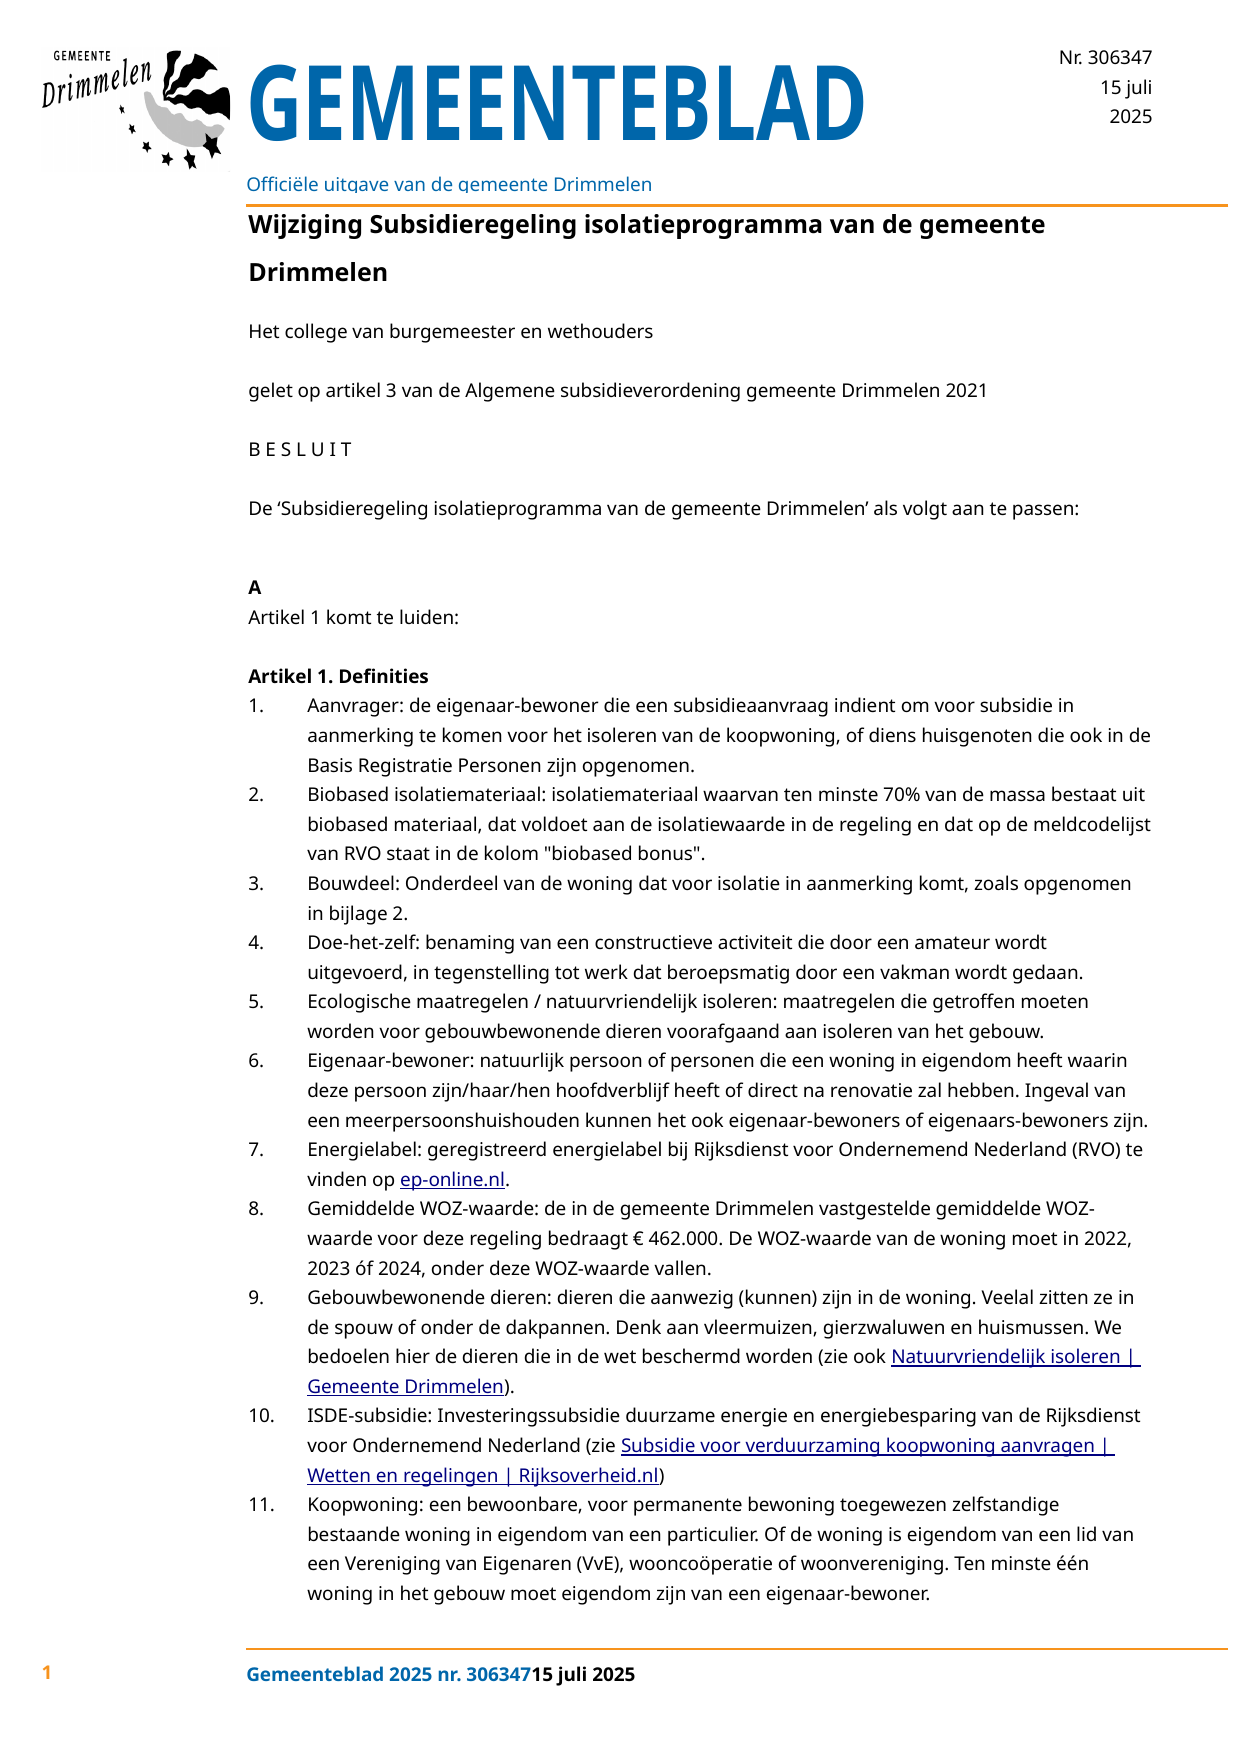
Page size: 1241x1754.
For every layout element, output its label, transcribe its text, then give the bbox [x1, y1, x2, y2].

text De ‘Subsidieregeling isolatieprogramma van de gemeente Drimmelen’ als volgt aan te passen: [248, 495, 1152, 521]
text Artikel 1. Definities [248, 663, 1152, 689]
list Gemiddelde WOZ-waarde: de in de gemeente Drimmelen vastgestelde gemiddelde WOZ-waarde voor deze regeling bedraagt € 462.000. De WOZ-waarde van de woning moet in 2022, 2023 óf 2024, onder deze WOZ-waarde vallen. [248, 1196, 1152, 1280]
text B E S L U I T [248, 436, 1152, 462]
list Biobased isolatiemateriaal: isolatiemateriaal waarvan ten minste 70% van de massa bestaat uit biobased materiaal, dat voldoet aan de isolatiewaarde in de regeling en dat op de meldcodelijst van RVO staat in de kolom "biobased bonus". [248, 781, 1152, 866]
text Het college van burgemeester en wethouders [248, 318, 1152, 344]
list Doe-het-zelf: benaming van een constructieve activiteit die door een amateur wordt uitgevoerd, in tegenstelling tot werk dat beroepsmatig door een vakman wordt gedaan. [248, 929, 1152, 984]
text A [248, 574, 1152, 600]
list Ecologische maatregelen / natuurvriendelijk isoleren: maatregelen die getroffen moeten worden voor gebouwbewonende dieren voorafgaand aan isoleren van het gebouw. [248, 988, 1152, 1044]
list ISDE-subsidie: Investeringssubsidie duurzame energie en energiebesparing van de Rijksdienst voor Ondernemend Nederland (zie Subsidie voor verduurzaming koopwoning aanvragen | Wetten en regelingen | Rijksoverheid.nl) [248, 1403, 1152, 1487]
text gelet op artikel 3 van de Algemene subsidieverordening gemeente Drimmelen 2021 [248, 377, 1152, 403]
list Koopwoning: een bewoonbare, voor permanente bewoning toegewezen zelfstandige bestaande woning in eigendom van een particulier. Of de woning is eigendom van een lid van een Vereniging van Eigenaren (VvE), wooncoöperatie of woonvereniging. Ten minste één woning in het gebouw moet eigendom zijn van een eigenaar-bewoner. [248, 1491, 1152, 1606]
list Aanvrager: de eigenaar-bewoner die een subsidieaanvraag indient om voor subsidie in aanmerking te komen voor het isoleren van de koopwoning, of diens huisgenoten die ook in de Basis Registratie Personen zijn opgenomen. [248, 693, 1152, 777]
text Artikel 1 komt te luiden: [248, 604, 1152, 629]
list Eigenaar-bewoner: natuurlijk persoon of personen die een woning in eigendom heeft waarin deze persoon zijn/haar/hen hoofdverblijf heeft of direct na renovatie zal hebben. Ingeval van een meerpersoonshuishouden kunnen het ook eigenaar-bewoners of eigenaars-bewoners zijn. [248, 1048, 1152, 1132]
text Wijziging Subsidieregeling isolatieprogramma van de gemeente Drimmelen [248, 207, 1152, 288]
picture [41, 47, 231, 172]
list Energielabel: geregistreerd energielabel bij Rijksdienst voor Ondernemend Nederland (RVO) te vinden op ep-online.nl. [248, 1136, 1152, 1192]
list Bouwdeel: Onderdeel van de woning dat voor isolatie in aanmerking komt, zoals opgenomen in bijlage 2. [248, 870, 1152, 925]
list Gebouwbewonende dieren: dieren die aanwezig (kunnen) zijn in de woning. Veelal zitten ze in de spouw of onder de dakpannen. Denk aan vleermuizen, gierzwaluwen en huismussen. We bedoelen hier de dieren die in de wet beschermd worden (zie ook Natuurvriendelijk isoleren | Gemeente Drimmelen). [248, 1284, 1152, 1399]
